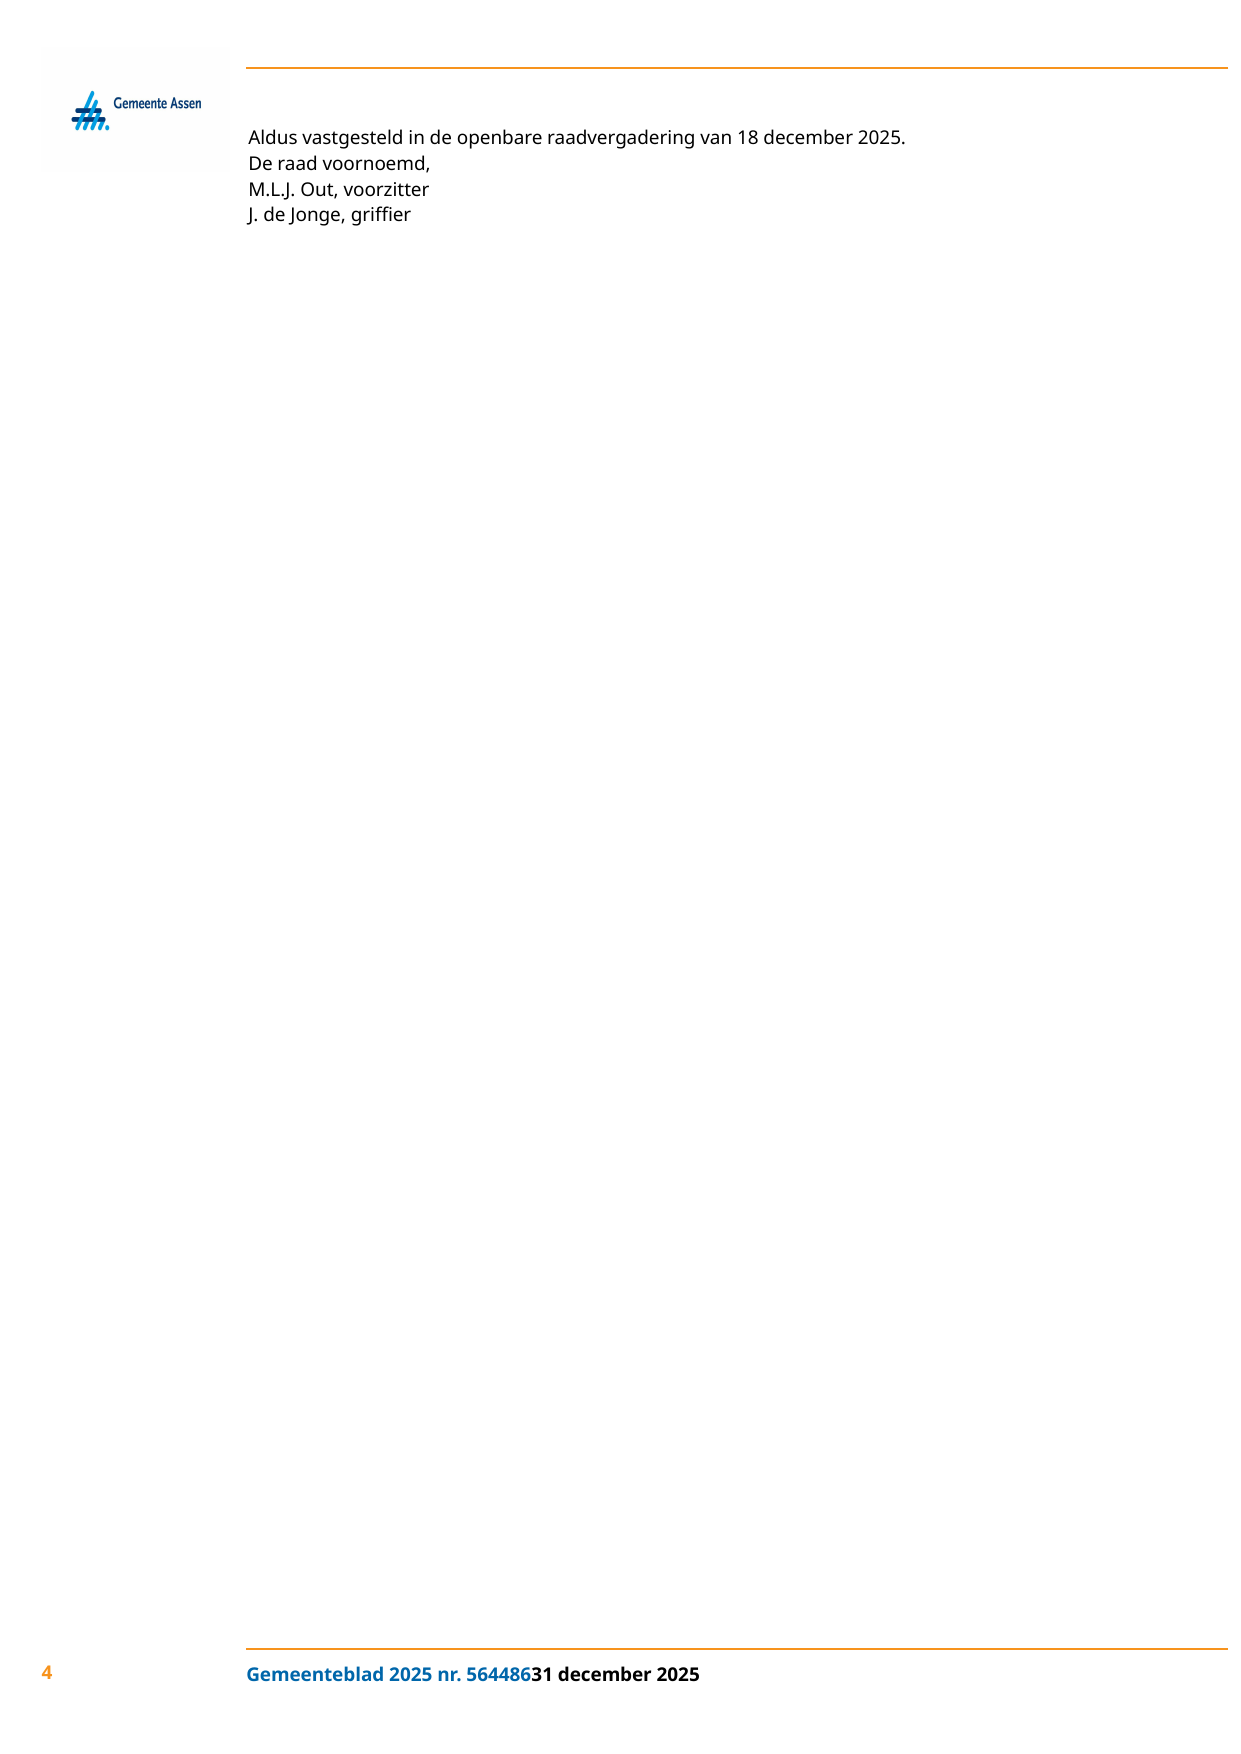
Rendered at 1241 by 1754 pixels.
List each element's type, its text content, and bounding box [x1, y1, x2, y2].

text De raad voornoemd, [248, 150, 1152, 176]
picture [41, 47, 231, 172]
text Aldus vastgesteld in de openbare raadvergadering van 18 december 2025. [248, 124, 1152, 150]
text J. de Jonge, griffier [248, 202, 1152, 227]
text M.L.J. Out, voorzitter [248, 176, 1152, 202]
